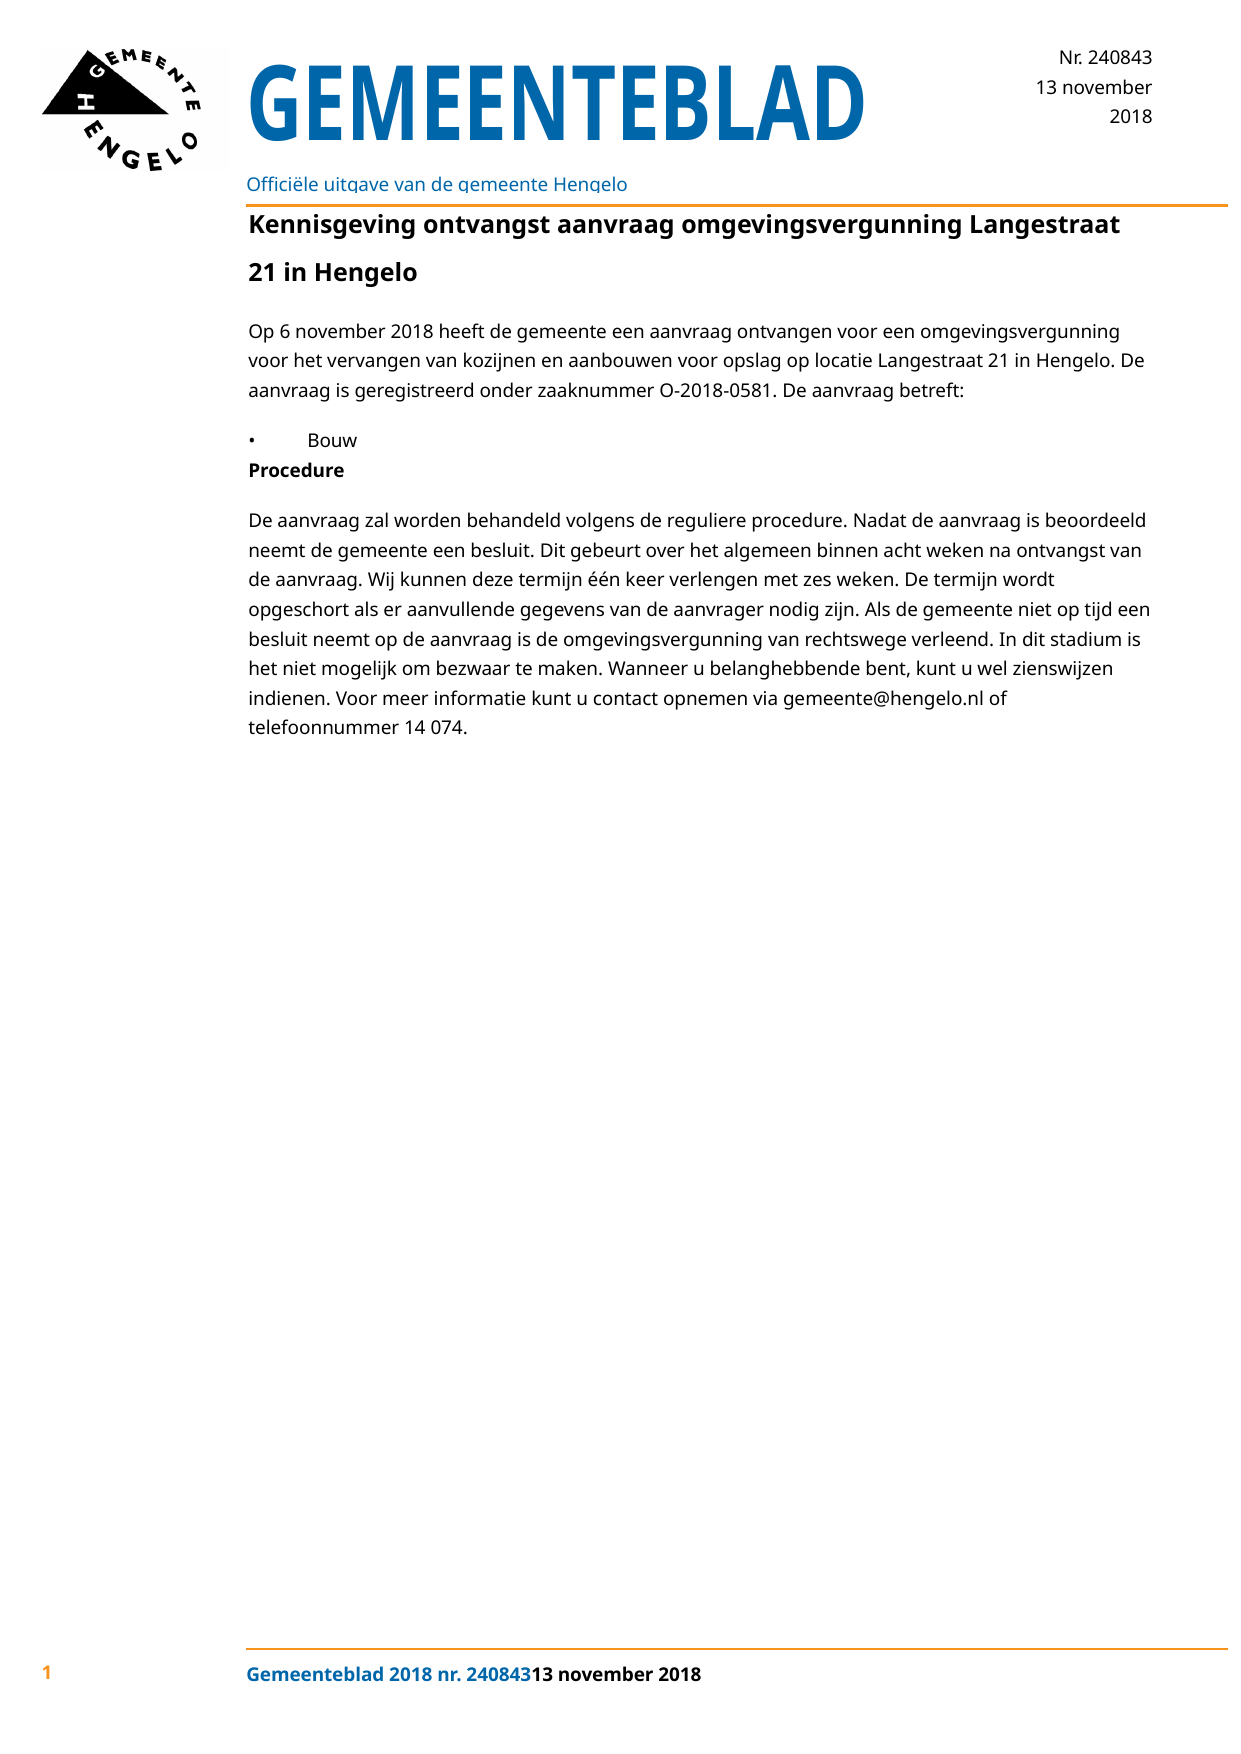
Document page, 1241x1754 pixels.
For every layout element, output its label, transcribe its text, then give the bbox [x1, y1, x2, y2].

list Bouw [248, 427, 1152, 453]
picture [41, 47, 231, 172]
text De aanvraag zal worden behandeld volgens de reguliere procedure. Nadat de aanvraag is beoordeeld neemt de gemeente een besluit. Dit gebeurt over het algemeen binnen acht weken na ontvangst van de aanvraag. Wij kunnen deze termijn één keer verlengen met zes weken. De termijn wordt opgeschort als er aanvullende gegevens van de aanvrager nodig zijn. Als de gemeente niet op tijd een besluit neemt op de aanvraag is de omgevingsvergunning van rechtswege verleend. In dit stadium is het niet mogelijk om bezwaar te maken. Wanneer u belanghebbende bent, kunt u wel zienswijzen indienen. Voor meer informatie kunt u contact opnemen via gemeente@hengelo.nl of telefoonnummer 14 074. [248, 507, 1152, 740]
text Op 6 november 2018 heeft de gemeente een aanvraag ontvangen voor een omgevingsvergunning voor het vervangen van kozijnen en aanbouwen voor opslag op locatie Langestraat 21 in Hengelo. De aanvraag is geregistreerd onder zaaknummer O-2018-0581. De aanvraag betreft: [248, 318, 1152, 403]
text Procedure [248, 457, 1152, 483]
text Kennisgeving ontvangst aanvraag omgevingsvergunning Langestraat 21 in Hengelo [248, 207, 1152, 288]
